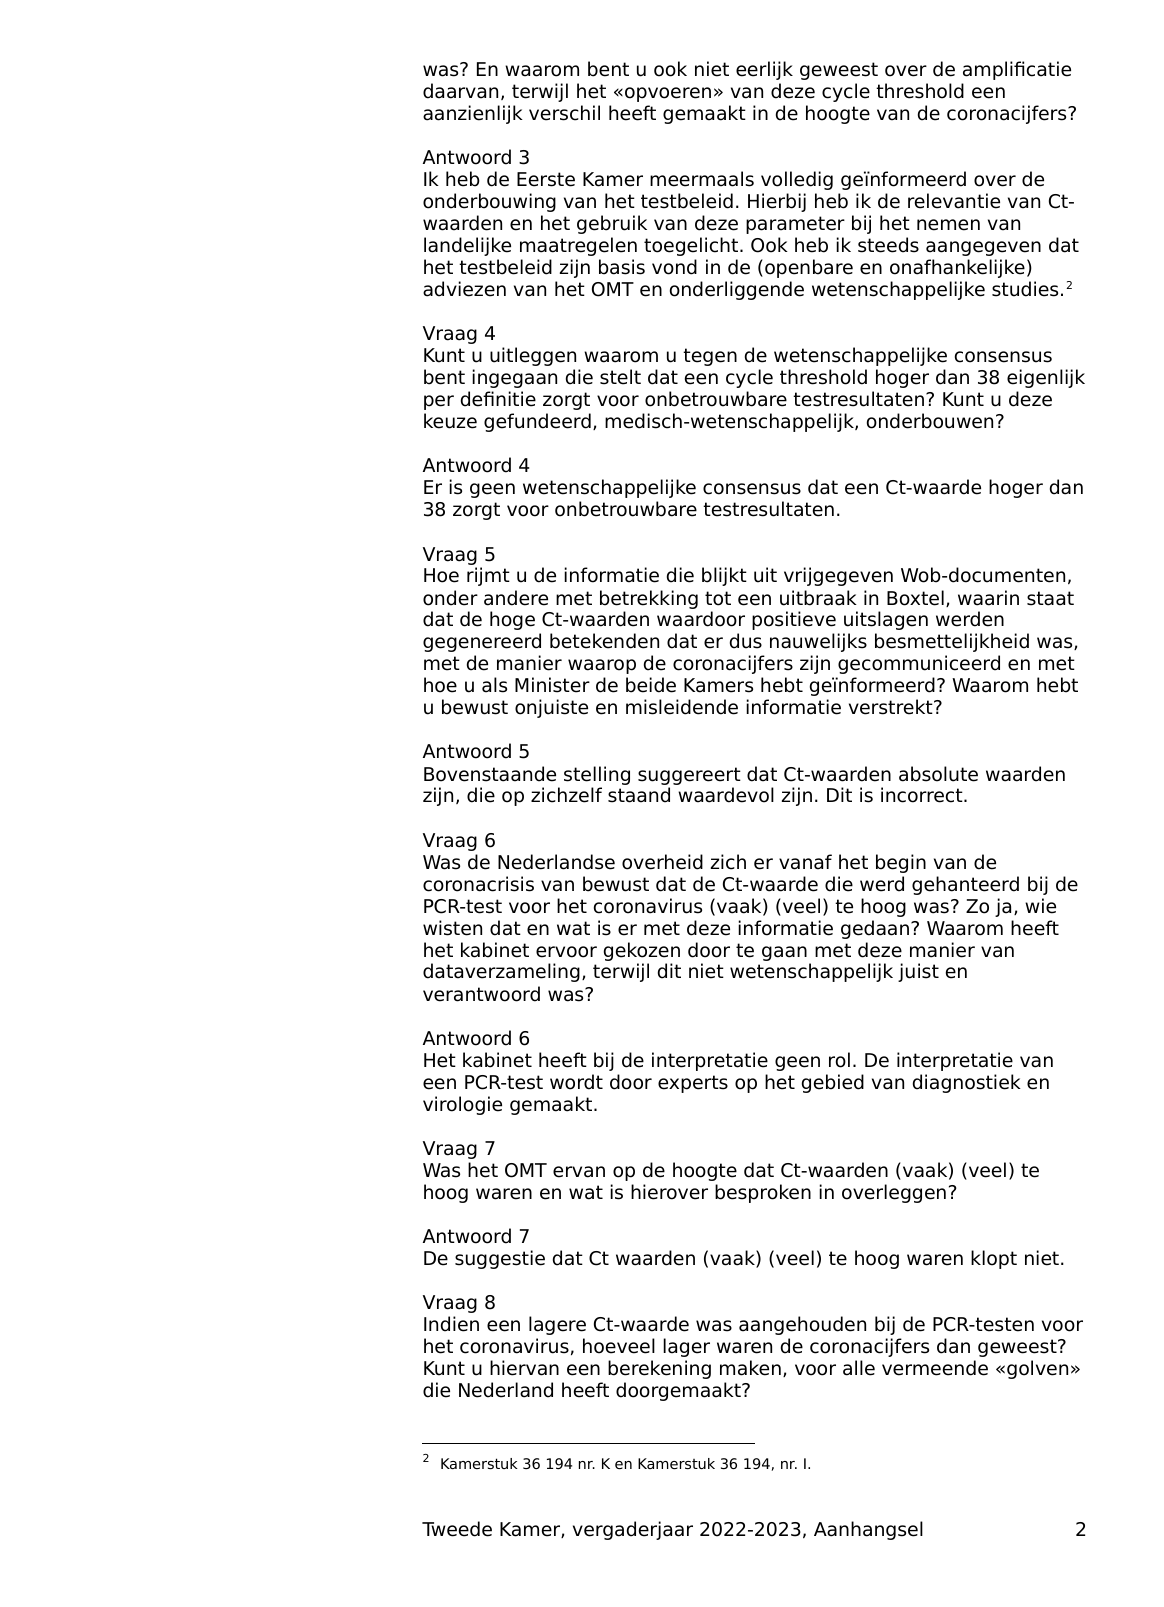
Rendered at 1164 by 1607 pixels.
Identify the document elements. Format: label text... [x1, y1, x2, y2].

text Vraag 5 [422, 543, 1087, 565]
text Vraag 4 [422, 323, 1087, 345]
text Vraag 7 [422, 1138, 1087, 1160]
text Kunt u uitleggen waarom u tegen de wetenschappelijke consensus bent ingegaan die stelt dat een cycle threshold hoger dan 38 eigenlijk per definitie zorgt voor onbetrouwbare testresultaten? Kunt u deze keuze gefundeerd, medisch-wetenschappelijk, onderbouwen? [422, 345, 1087, 433]
text Het kabinet heeft bij de interpretatie geen rol. De interpretatie van een PCR-test wordt door experts op het gebied van diagnostiek en virologie gemaakt. [422, 1049, 1087, 1116]
text Antwoord 6 [422, 1028, 1087, 1049]
text Antwoord 4 [422, 455, 1087, 477]
text Was de Nederlandse overheid zich er vanaf het begin van de coronacrisis van bewust dat de Ct-waarde die werd gehanteerd bij de PCR-test voor het coronavirus (vaak) (veel) te hoog was? Zo ja, wie wisten dat en wat is er met deze informatie gedaan? Waarom heeft het kabinet ervoor gekozen door te gaan met deze manier van dataverzameling, terwijl dit niet wetenschappelijk juist en verantwoord was? [422, 852, 1087, 1005]
text Antwoord 5 [422, 741, 1087, 763]
text Was het OMT ervan op de hoogte dat Ct-waarden (vaak) (veel) te hoog waren en wat is hierover besproken in overleggen? [422, 1160, 1087, 1204]
text Kamerstuk 36 194 nr. K en Kamerstuk 36 194, nr. I. [422, 1452, 1087, 1474]
text De suggestie dat Ct waarden (vaak) (veel) te hoog waren klopt niet. [422, 1248, 1087, 1270]
text Vraag 8 [422, 1292, 1087, 1314]
text Hoe rijmt u de informatie die blijkt uit vrijgegeven Wob-documenten, onder andere met betrekking tot een uitbraak in Boxtel, waarin staat dat de hoge Ct-waarden waardoor positieve uitslagen werden gegenereerd betekenden dat er dus nauwelijks besmettelijkheid was, met de manier waarop de coronacijfers zijn gecommuniceerd en met hoe u als Minister de beide Kamers hebt geïnformeerd? Waarom hebt u bewust onjuiste en misleidende informatie verstrekt? [422, 565, 1087, 719]
text Indien een lagere Ct-waarde was aangehouden bij de PCR-testen voor het coronavirus, hoeveel lager waren de coronacijfers dan geweest? Kunt u hiervan een berekening maken, voor alle vermeende «golven» die Nederland heeft doorgemaakt? [422, 1314, 1087, 1402]
text Antwoord 7 [422, 1226, 1087, 1248]
text Bovenstaande stelling suggereert dat Ct-waarden absolute waarden zijn, die op zichzelf staand waardevol zijn. Dit is incorrect. [422, 763, 1087, 807]
text Antwoord 3 [422, 147, 1087, 169]
text Ik heb de Eerste Kamer meermaals volledig geïnformeerd over de onderbouwing van het testbeleid. Hierbij heb ik de relevantie van Ct-waarden en het gebruik van deze parameter bij het nemen van landelijke maatregelen toegelicht. Ook heb ik steeds aangegeven dat het testbeleid zijn basis vond in de (openbare en onafhankelijke) adviezen van het OMT en onderliggende wetenschappelijke studies. [422, 169, 1087, 301]
text Er is geen wetenschappelijke consensus dat een Ct-waarde hoger dan 38 zorgt voor onbetrouwbare testresultaten. [422, 477, 1087, 521]
text Vraag 6 [422, 829, 1087, 852]
text was? En waarom bent u ook niet eerlijk geweest over de amplificatie daarvan, terwijl het «opvoeren» van deze cycle threshold een aanzienlijk verschil heeft gemaakt in de hoogte van de coronacijfers? [422, 59, 1087, 125]
